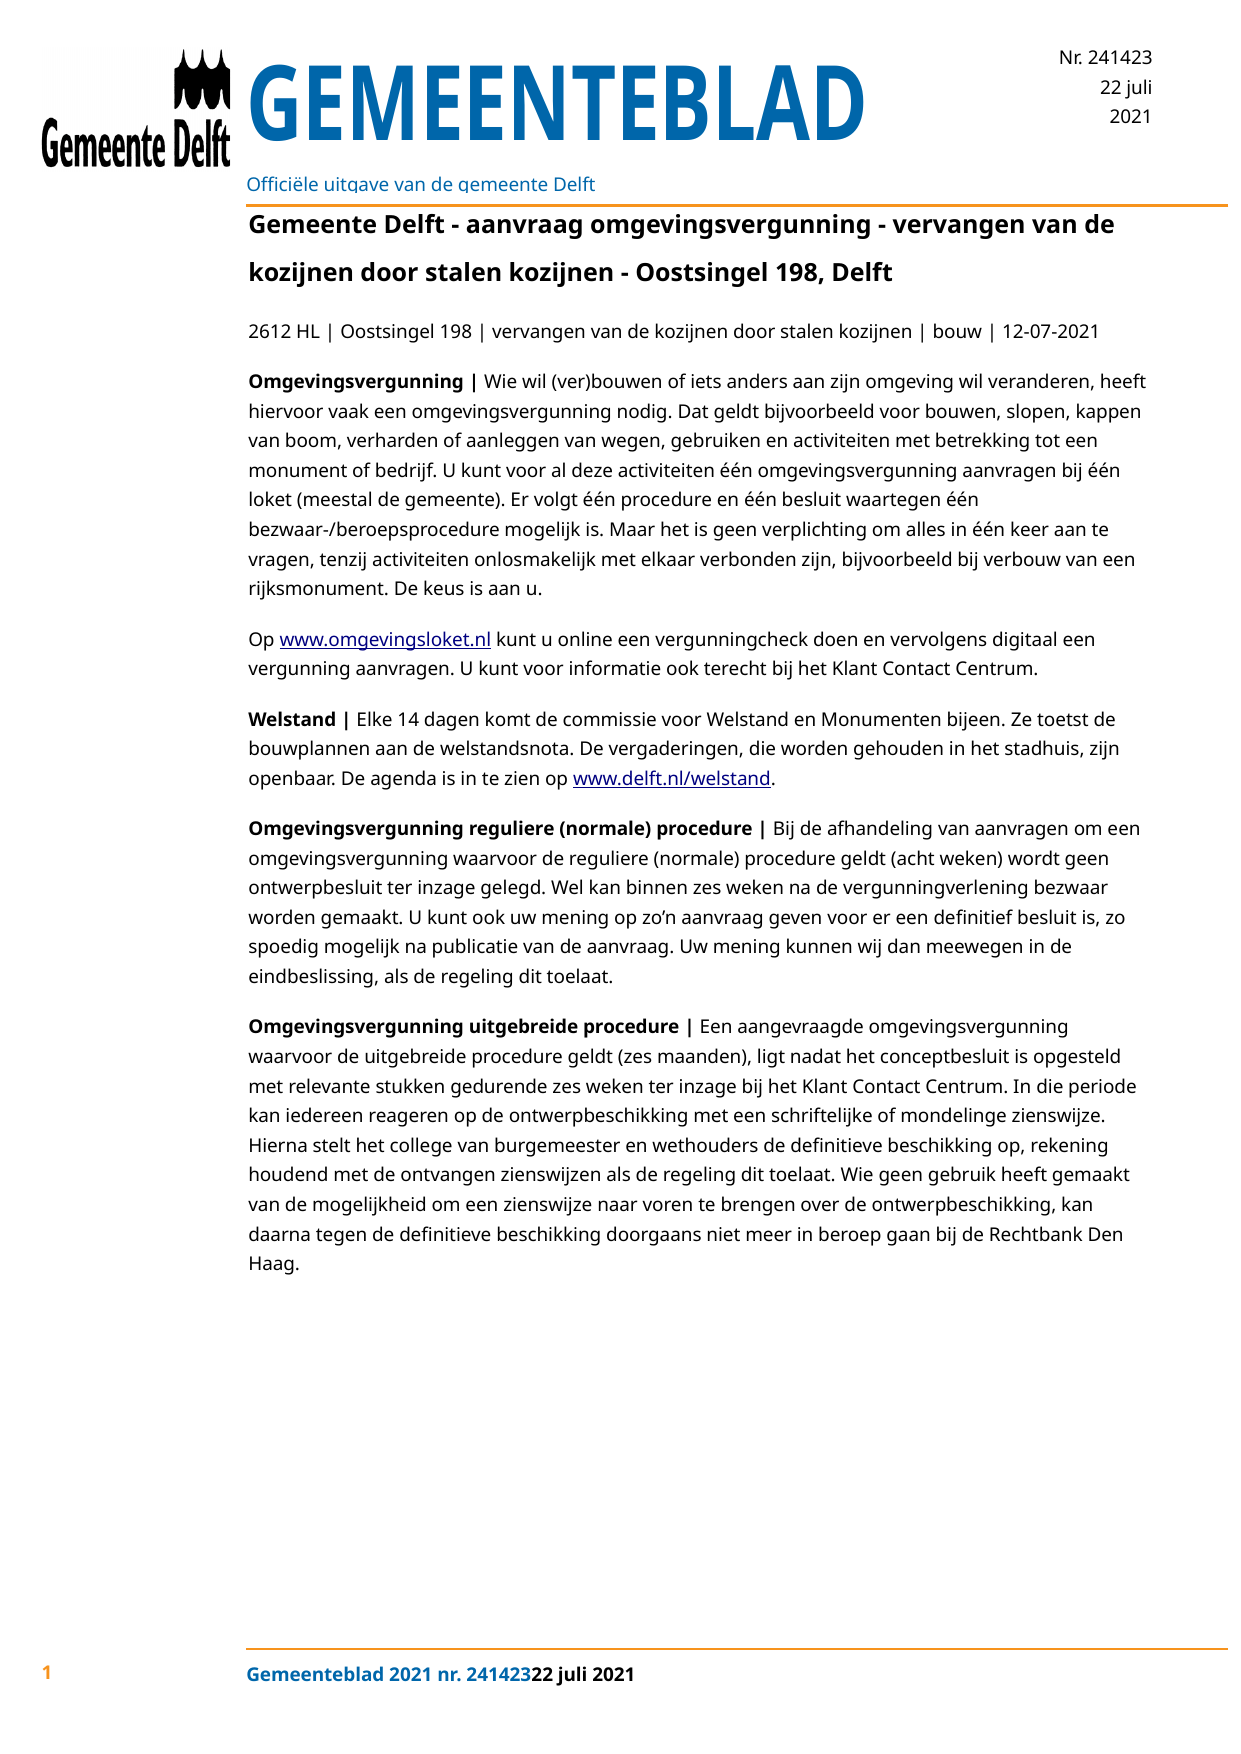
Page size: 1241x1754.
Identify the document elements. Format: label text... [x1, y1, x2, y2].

text 2612 HL | Oostsingel 198 | vervangen van de kozijnen door stalen kozijnen | bouw | 12-07-2021 [248, 318, 1152, 344]
text Welstand | Elke 14 dagen komt de commissie voor Welstand en Monumenten bijeen. Ze toetst de bouwplannen aan de welstandsnota. De vergaderingen, die worden gehouden in het stadhuis, zijn openbaar. De agenda is in te zien op www.delft.nl/welstand. [248, 706, 1152, 791]
text Omgevingsvergunning | Wie wil (ver)bouwen of iets anders aan zijn omgeving wil veranderen, heeft hiervoor vaak een omgevingsvergunning nodig. Dat geldt bijvoorbeeld voor bouwen, slopen, kappen van boom, verharden of aanleggen van wegen, gebruiken en activiteiten met betrekking tot een monument of bedrijf. U kunt voor al deze activiteiten één omgevingsvergunning aanvragen bij één loket (meestal de gemeente). Er volgt één procedure en één besluit waartegen één bezwaar-/beroepsprocedure mogelijk is. Maar het is geen verplichting om alles in één keer aan te vragen, tenzij activiteiten onlosmakelijk met elkaar verbonden zijn, bijvoorbeeld bij verbouw van een rijksmonument. De keus is aan u. [248, 368, 1152, 601]
picture [41, 47, 231, 172]
text Gemeente Delft - aanvraag omgevingsvergunning - vervangen van de kozijnen door stalen kozijnen - Oostsingel 198, Delft [248, 207, 1152, 288]
text Op www.omgevingsloket.nl kunt u online een vergunningcheck doen en vervolgens digitaal een vergunning aanvragen. U kunt voor informatie ook terecht bij het Klant Contact Centrum. [248, 626, 1152, 681]
text Omgevingsvergunning reguliere (normale) procedure | Bij de afhandeling van aanvragen om een omgevingsvergunning waarvoor de reguliere (normale) procedure geldt (acht weken) wordt geen ontwerpbesluit ter inzage gelegd. Wel kan binnen zes weken na de vergunningverlening bezwaar worden gemaakt. U kunt ook uw mening op zo’n aanvraag geven voor er een definitief besluit is, zo spoedig mogelijk na publicatie van de aanvraag. Uw mening kunnen wij dan meewegen in de eindbeslissing, als de regeling dit toelaat. [248, 815, 1152, 989]
text Omgevingsvergunning uitgebreide procedure | Een aangevraagde omgevingsvergunning waarvoor de uitgebreide procedure geldt (zes maanden), ligt nadat het conceptbesluit is opgesteld met relevante stukken gedurende zes weken ter inzage bij het Klant Contact Centrum. In die periode kan iedereen reageren op de ontwerpbeschikking met een schriftelijke of mondelinge zienswijze. Hierna stelt het college van burgemeester en wethouders de definitieve beschikking op, rekening houdend met de ontvangen zienswijzen als de regeling dit toelaat. Wie geen gebruik heeft gemaakt van de mogelijkheid om een zienswijze naar voren te brengen over de ontwerpbeschikking, kan daarna tegen de definitieve beschikking doorgaans niet meer in beroep gaan bij de Rechtbank Den Haag. [248, 1014, 1152, 1276]
